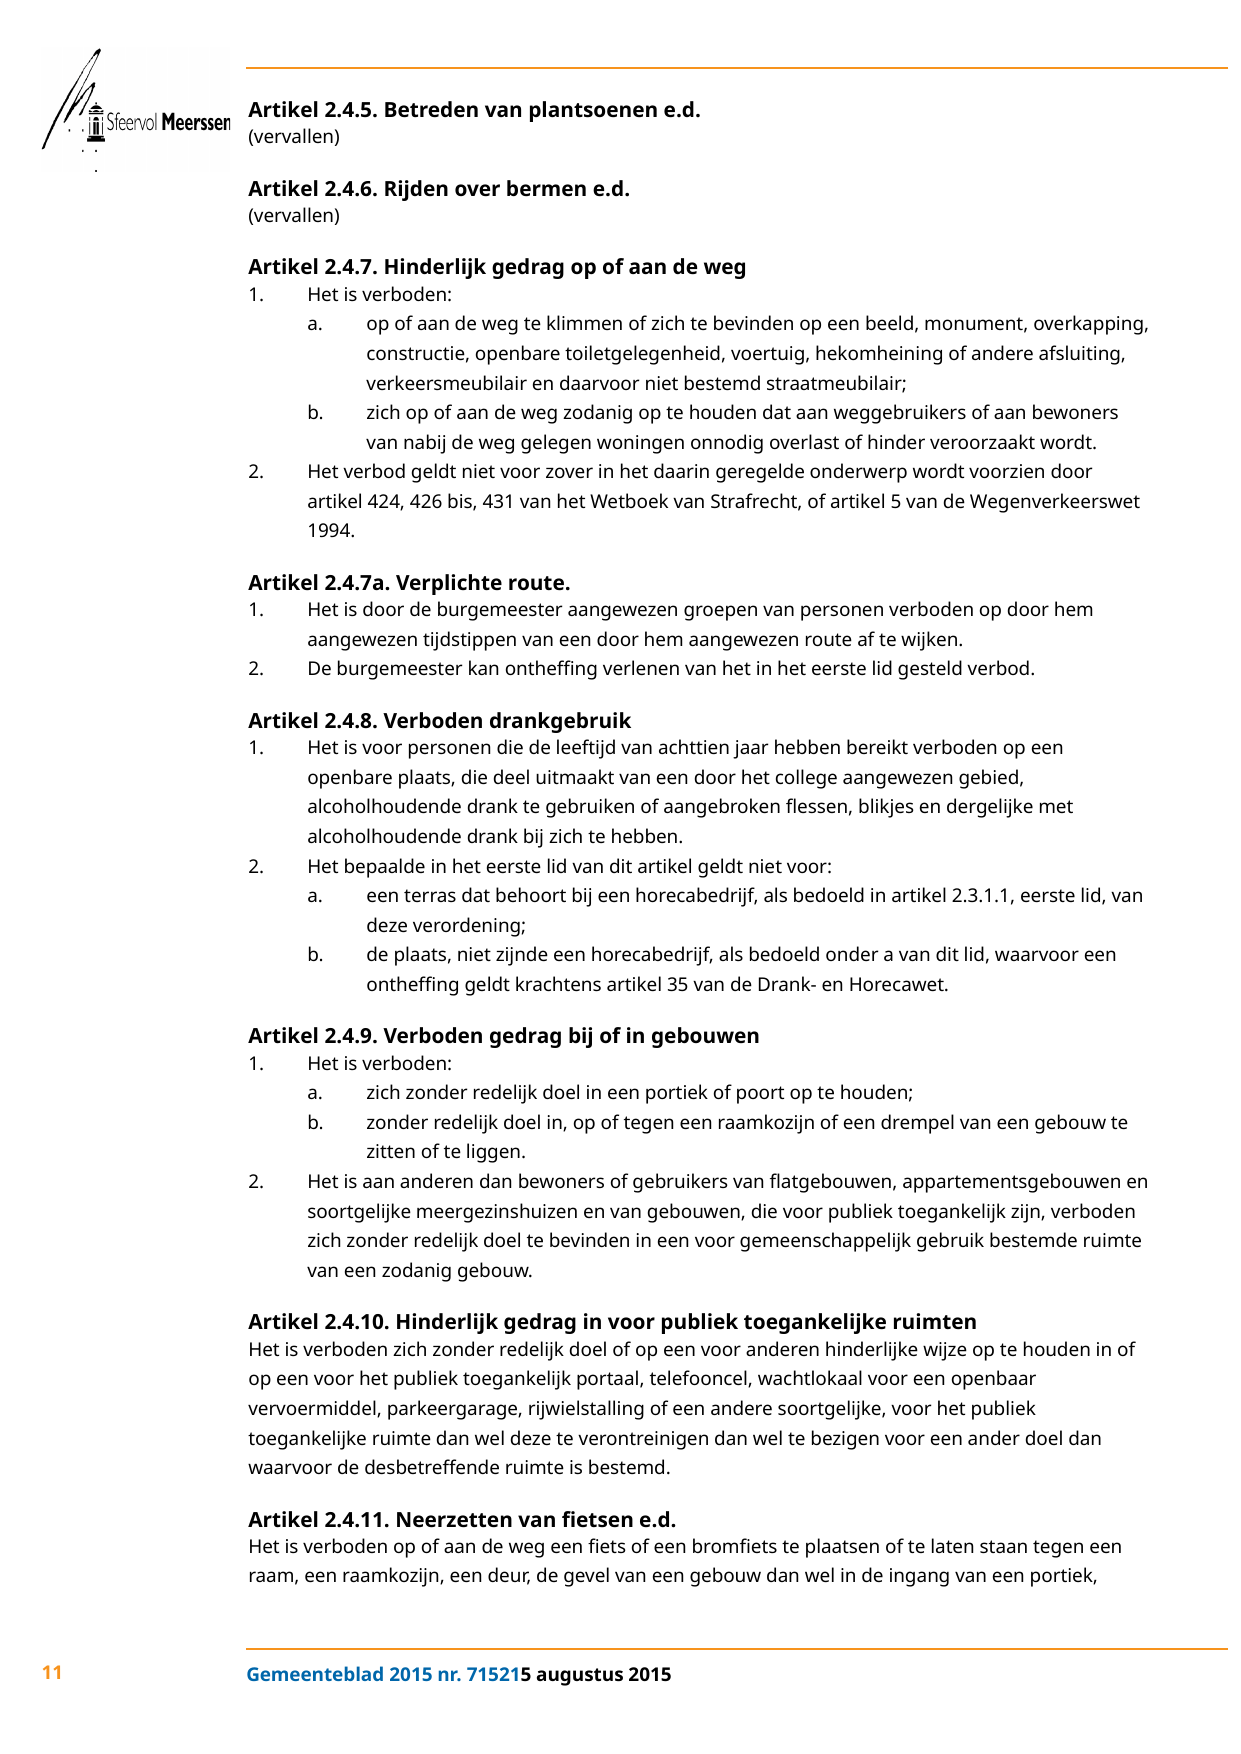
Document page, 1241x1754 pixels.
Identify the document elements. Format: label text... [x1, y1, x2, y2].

text Het is verboden zich zonder redelijk doel of op een voor anderen hinderlijke wijze op te houden in of op een voor het publiek toegankelijk portaal, telefooncel, wachtlokaal voor een openbaar vervoermiddel, parkeergarage, rijwielstalling of een andere soortgelijke, voor het publiek toegankelijke ruimte dan wel deze te verontreinigen dan wel te bezigen voor een ander doel dan waarvoor de desbetreffende ruimte is bestemd. [248, 1336, 1152, 1480]
list op of aan de weg te klimmen of zich te bevinden op een beeld, monument, overkapping, constructie, openbare toiletgelegenheid, voertuig, hekomheining of andere afsluiting, verkeersmeubilair en daarvoor niet bestemd straatmeubilair; [307, 311, 1152, 395]
text (vervallen) [248, 123, 1152, 149]
list Het is voor personen die de leeftijd van achttien jaar hebben bereikt verboden op een openbare plaats, die deel uitmaakt van een door het college aangewezen gebied, alcoholhoudende drank te gebruiken of aangebroken flessen, blikjes en dergelijke met alcoholhoudende drank bij zich te hebben. [248, 734, 1152, 849]
text Artikel 2.4.7a. Verplichte route. [248, 568, 1152, 596]
list De burgemeester kan ontheffing verlenen van het in het eerste lid gesteld verbod. [248, 656, 1152, 681]
text (vervallen) [248, 202, 1152, 228]
picture [41, 47, 231, 172]
text Het is verboden op of aan de weg een fiets of een bromfiets te plaatsen of te laten staan tegen een raam, een raamkozijn, een deur, de gevel van een gebouw dan wel in de ingang van een portiek, [248, 1533, 1152, 1588]
list Het bepaalde in het eerste lid van dit artikel geldt niet voor: [248, 853, 1152, 878]
text Artikel 2.4.8. Verboden drankgebruik [248, 706, 1152, 734]
list Het is door de burgemeester aangewezen groepen van personen verboden op door hem aangewezen tijdstippen van een door hem aangewezen route af te wijken. [248, 596, 1152, 652]
list een terras dat behoort bij een horecabedrijf, als bedoeld in artikel 2.3.1.1, eerste lid, van deze verordening; [307, 882, 1152, 938]
list zonder redelijk doel in, op of tegen een raamkozijn of een drempel van een gebouw te zitten of te liggen. [307, 1109, 1152, 1164]
text Artikel 2.4.6. Rijden over bermen e.d. [248, 174, 1152, 202]
list Het is aan anderen dan bewoners of gebruikers van flatgebouwen, appartementsgebouwen en soortgelijke meergezinshuizen en van gebouwen, die voor publiek toegankelijk zijn, verboden zich zonder redelijk doel te bevinden in een voor gemeenschappelijk gebruik bestemde ruimte van een zodanig gebouw. [248, 1168, 1152, 1283]
list Het is verboden: [248, 1050, 1152, 1076]
text Artikel 2.4.10. Hinderlijk gedrag in voor publiek toegankelijke ruimten [248, 1307, 1152, 1336]
text Artikel 2.4.9. Verboden gedrag bij of in gebouwen [248, 1022, 1152, 1050]
list Het verbod geldt niet voor zover in het daarin geregelde onderwerp wordt voorzien door artikel 424, 426 bis, 431 van het Wetboek van Strafrecht, of artikel 5 van de Wegenverkeerswet 1994. [248, 458, 1152, 543]
text Artikel 2.4.7. Hinderlijk gedrag op of aan de weg [248, 252, 1152, 281]
list de plaats, niet zijnde een horecabedrijf, als bedoeld onder a van dit lid, waarvoor een ontheffing geldt krachtens artikel 35 van de Drank- en Horecawet. [307, 942, 1152, 997]
list zich zonder redelijk doel in een portiek of poort op te houden; [307, 1079, 1152, 1105]
list Het is verboden: [248, 281, 1152, 307]
text Artikel 2.4.5. Betreden van plantsoenen e.d. [248, 95, 1152, 123]
list zich op of aan de weg zodanig op te houden dat aan weggebruikers of aan bewoners van nabij de weg gelegen woningen onnodig overlast of hinder veroorzaakt wordt. [307, 399, 1152, 454]
text Artikel 2.4.11. Neerzetten van fietsen e.d. [248, 1505, 1152, 1533]
